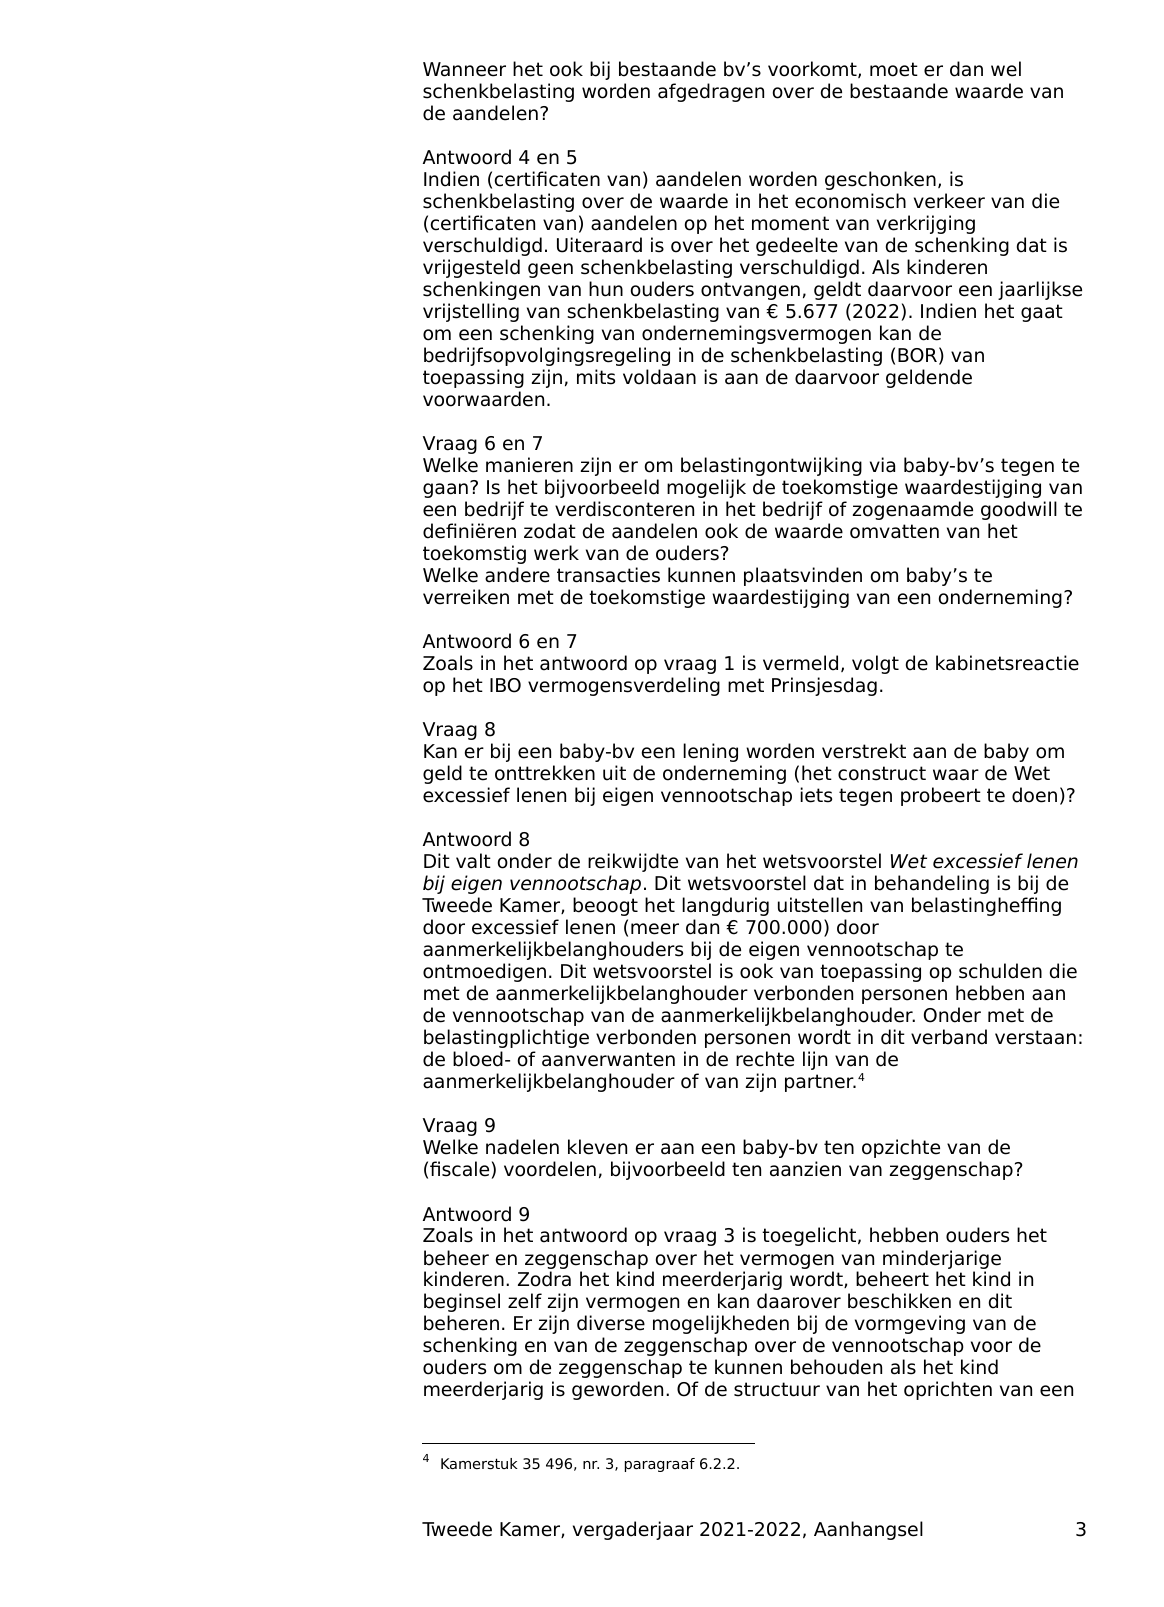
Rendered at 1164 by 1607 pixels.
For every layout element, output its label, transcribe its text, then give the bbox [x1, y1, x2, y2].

text Indien (certificaten van) aandelen worden geschonken, is schenkbelasting over de waarde in het economisch verkeer van die (certificaten van) aandelen op het moment van verkrijging verschuldigd. Uiteraard is over het gedeelte van de schenking dat is vrijgesteld geen schenkbelasting verschuldigd. Als kinderen schenkingen van hun ouders ontvangen, geldt daarvoor een jaarlijkse vrijstelling van schenkbelasting van € 5.677 (2022). Indien het gaat om een schenking van ondernemingsvermogen kan de bedrijfsopvolgingsregeling in de schenkbelasting (BOR) van toepassing zijn, mits voldaan is aan de daarvoor geldende voorwaarden. [422, 169, 1087, 411]
text Antwoord 4 en 5 [422, 147, 1087, 169]
text Zoals in het antwoord op vraag 1 is vermeld, volgt de kabinetsreactie op het IBO vermogensverdeling met Prinsjesdag. [422, 653, 1087, 697]
text Kan er bij een baby-bv een lening worden verstrekt aan de baby om geld te onttrekken uit de onderneming (het construct waar de Wet excessief lenen bij eigen vennootschap iets tegen probeert te doen)? [422, 741, 1087, 807]
text Dit valt onder de reikwijdte van het wetsvoorstel Wet excessief lenen bij eigen vennootschap. Dit wetsvoorstel dat in behandeling is bij de Tweede Kamer, beoogt het langdurig uitstellen van belastingheffing door excessief lenen (meer dan € 700.000) door aanmerkelijkbelanghouders bij de eigen vennootschap te ontmoedigen. Dit wetsvoorstel is ook van toepassing op schulden die met de aanmerkelijkbelanghouder verbonden personen hebben aan de vennootschap van de aanmerkelijkbelanghouder. Onder met de belastingplichtige verbonden personen wordt in dit verband verstaan: de bloed- of aanverwanten in de rechte lijn van de aanmerkelijkbelanghouder of van zijn partner. [422, 851, 1087, 1093]
text Wanneer het ook bij bestaande bv’s voorkomt, moet er dan wel schenkbelasting worden afgedragen over de bestaande waarde van de aandelen? [422, 59, 1087, 125]
text Welke nadelen kleven er aan een baby-bv ten opzichte van de (fiscale) voordelen, bijvoorbeeld ten aanzien van zeggenschap? [422, 1137, 1087, 1181]
text Kamerstuk 35 496, nr. 3, paragraaf 6.2.2. [422, 1452, 1087, 1474]
text Vraag 8 [422, 719, 1087, 741]
text Antwoord 9 [422, 1203, 1087, 1225]
text Vraag 6 en 7 [422, 433, 1087, 455]
text Vraag 9 [422, 1115, 1087, 1137]
text Antwoord 6 en 7 [422, 631, 1087, 653]
text Welke manieren zijn er om belastingontwijking via baby-bv’s tegen te gaan? Is het bijvoorbeeld mogelijk de toekomstige waardestijging van een bedrijf te verdisconteren in het bedrijf of zogenaamde goodwill te definiëren zodat de aandelen ook de waarde omvatten van het toekomstig werk van de ouders? [422, 455, 1087, 565]
text Antwoord 8 [422, 829, 1087, 851]
text Zoals in het antwoord op vraag 3 is toegelicht, hebben ouders het beheer en zeggenschap over het vermogen van minderjarige kinderen. Zodra het kind meerderjarig wordt, beheert het kind in beginsel zelf zijn vermogen en kan daarover beschikken en dit beheren. Er zijn diverse mogelijkheden bij de vormgeving van de schenking en van de zeggenschap over de vennootschap voor de ouders om de zeggenschap te kunnen behouden als het kind meerderjarig is geworden. Of de structuur van het oprichten van een [422, 1225, 1087, 1401]
text Welke andere transacties kunnen plaatsvinden om baby’s te verreiken met de toekomstige waardestijging van een onderneming? [422, 565, 1087, 609]
